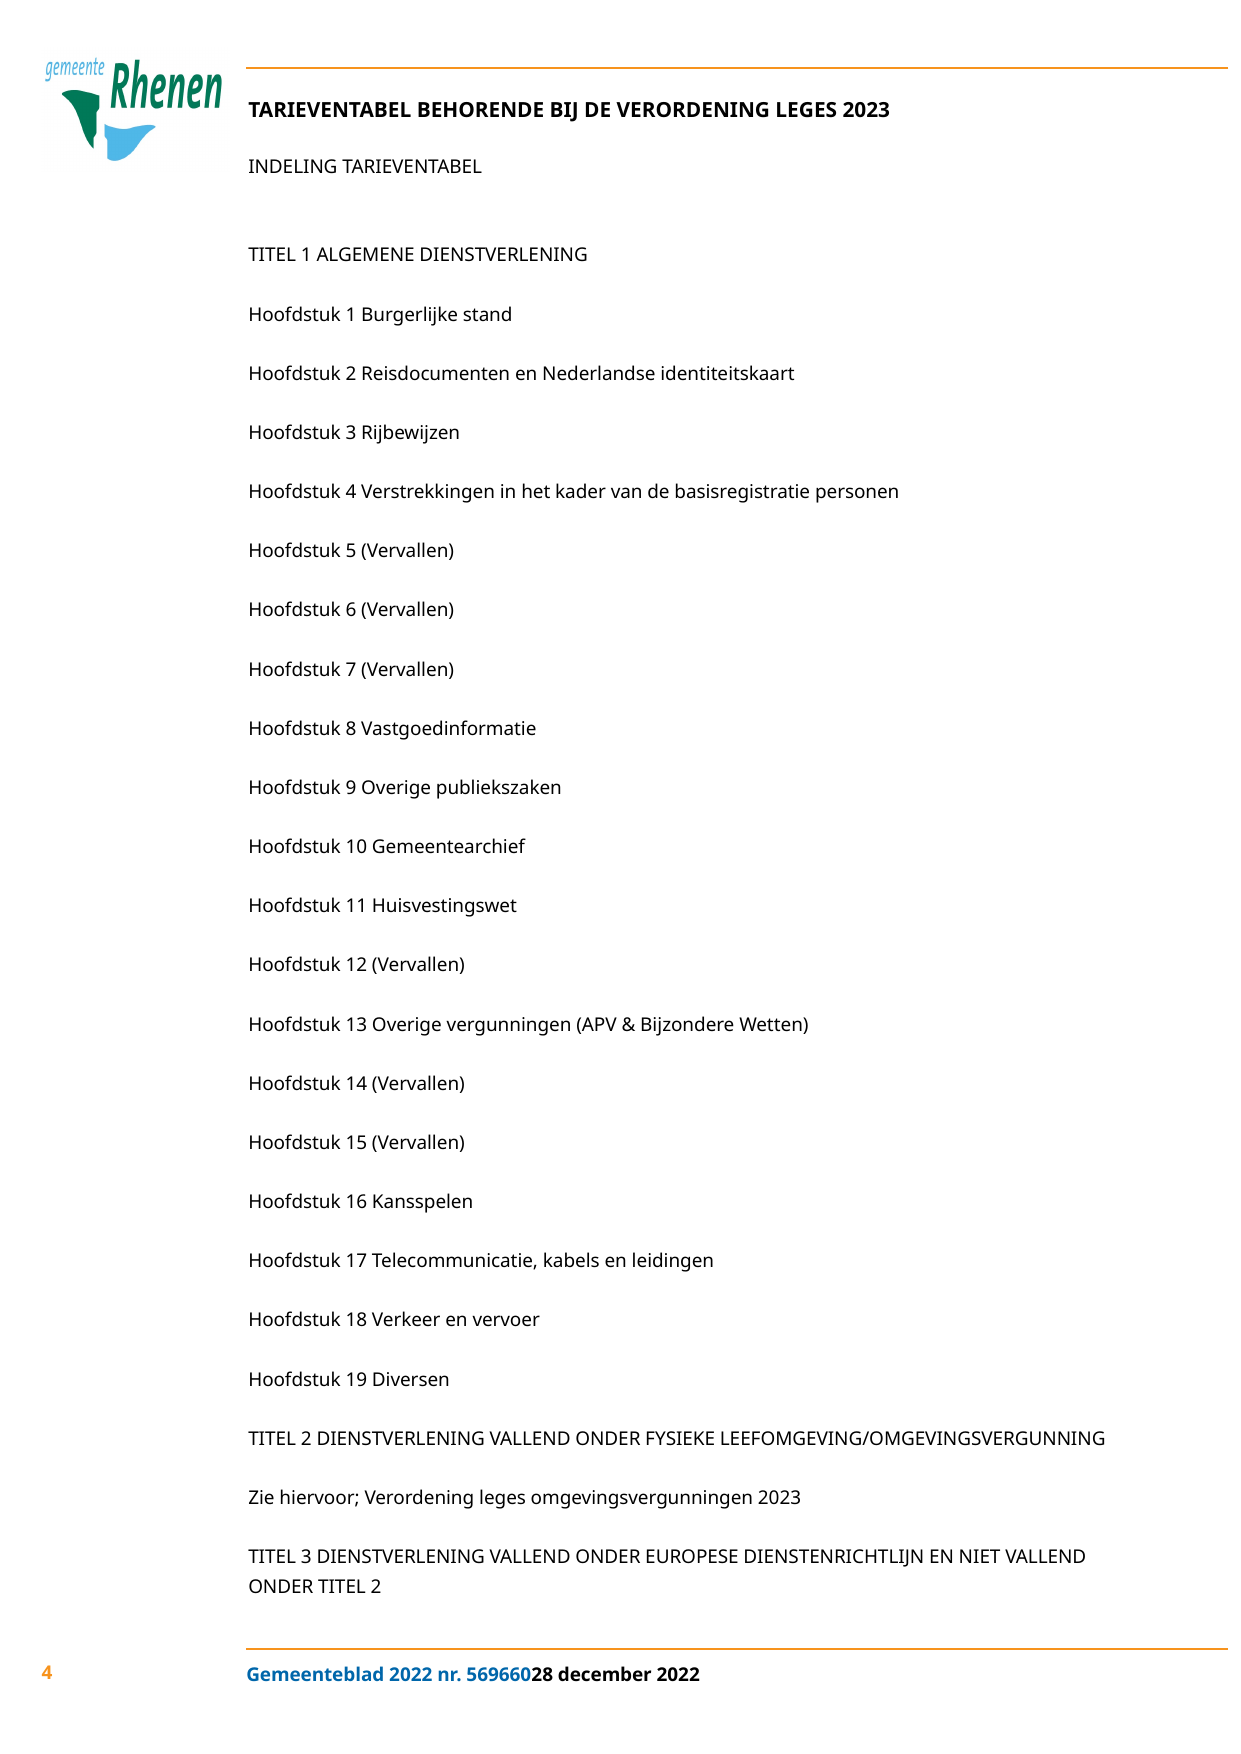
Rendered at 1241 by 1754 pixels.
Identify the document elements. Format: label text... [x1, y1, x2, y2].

text Hoofdstuk 5 (Vervallen) [248, 537, 1152, 563]
text Hoofdstuk 18 Verkeer en vervoer [248, 1307, 1152, 1332]
text Hoofdstuk 14 (Vervallen) [248, 1070, 1152, 1096]
text Hoofdstuk 15 (Vervallen) [248, 1129, 1152, 1155]
text Hoofdstuk 3 Rijbewijzen [248, 419, 1152, 445]
text Hoofdstuk 9 Overige publiekszaken [248, 774, 1152, 800]
text Hoofdstuk 2 Reisdocumenten en Nederlandse identiteitskaart [248, 360, 1152, 386]
text Hoofdstuk 19 Diversen [248, 1366, 1152, 1392]
text TARIEVENTABEL BEHORENDE BIJ DE VERORDENING LEGES 2023 [248, 95, 1152, 123]
text Hoofdstuk 16 Kansspelen [248, 1188, 1152, 1214]
text Hoofdstuk 11 Huisvestingswet [248, 892, 1152, 918]
text Zie hiervoor; Verordening leges omgevingsvergunningen 2023 [248, 1484, 1152, 1510]
text Hoofdstuk 8 Vastgoedinformatie [248, 715, 1152, 741]
text Hoofdstuk 13 Overige vergunningen (APV & Bijzondere Wetten) [248, 1011, 1152, 1037]
text Hoofdstuk 1 Burgerlijke stand [248, 301, 1152, 327]
text INDELING TARIEVENTABEL [248, 153, 1152, 179]
text Hoofdstuk 6 (Vervallen) [248, 597, 1152, 622]
text Hoofdstuk 4 Verstrekkingen in het kader van de basisregistratie personen [248, 478, 1152, 504]
text TITEL 1 ALGEMENE DIENSTVERLENING [248, 242, 1152, 267]
text Hoofdstuk 10 Gemeentearchief [248, 833, 1152, 859]
text Hoofdstuk 12 (Vervallen) [248, 952, 1152, 977]
text Hoofdstuk 7 (Vervallen) [248, 656, 1152, 682]
text TITEL 2 DIENSTVERLENING VALLEND ONDER FYSIEKE LEEFOMGEVING/OMGEVINGSVERGUNNING [248, 1425, 1152, 1451]
picture [41, 47, 231, 172]
text TITEL 3 DIENSTVERLENING VALLEND ONDER EUROPESE DIENSTENRICHTLIJN EN NIET VALLEND ONDER TITEL 2 [248, 1543, 1152, 1599]
text Hoofdstuk 17 Telecommunicatie, kabels en leidingen [248, 1247, 1152, 1273]
